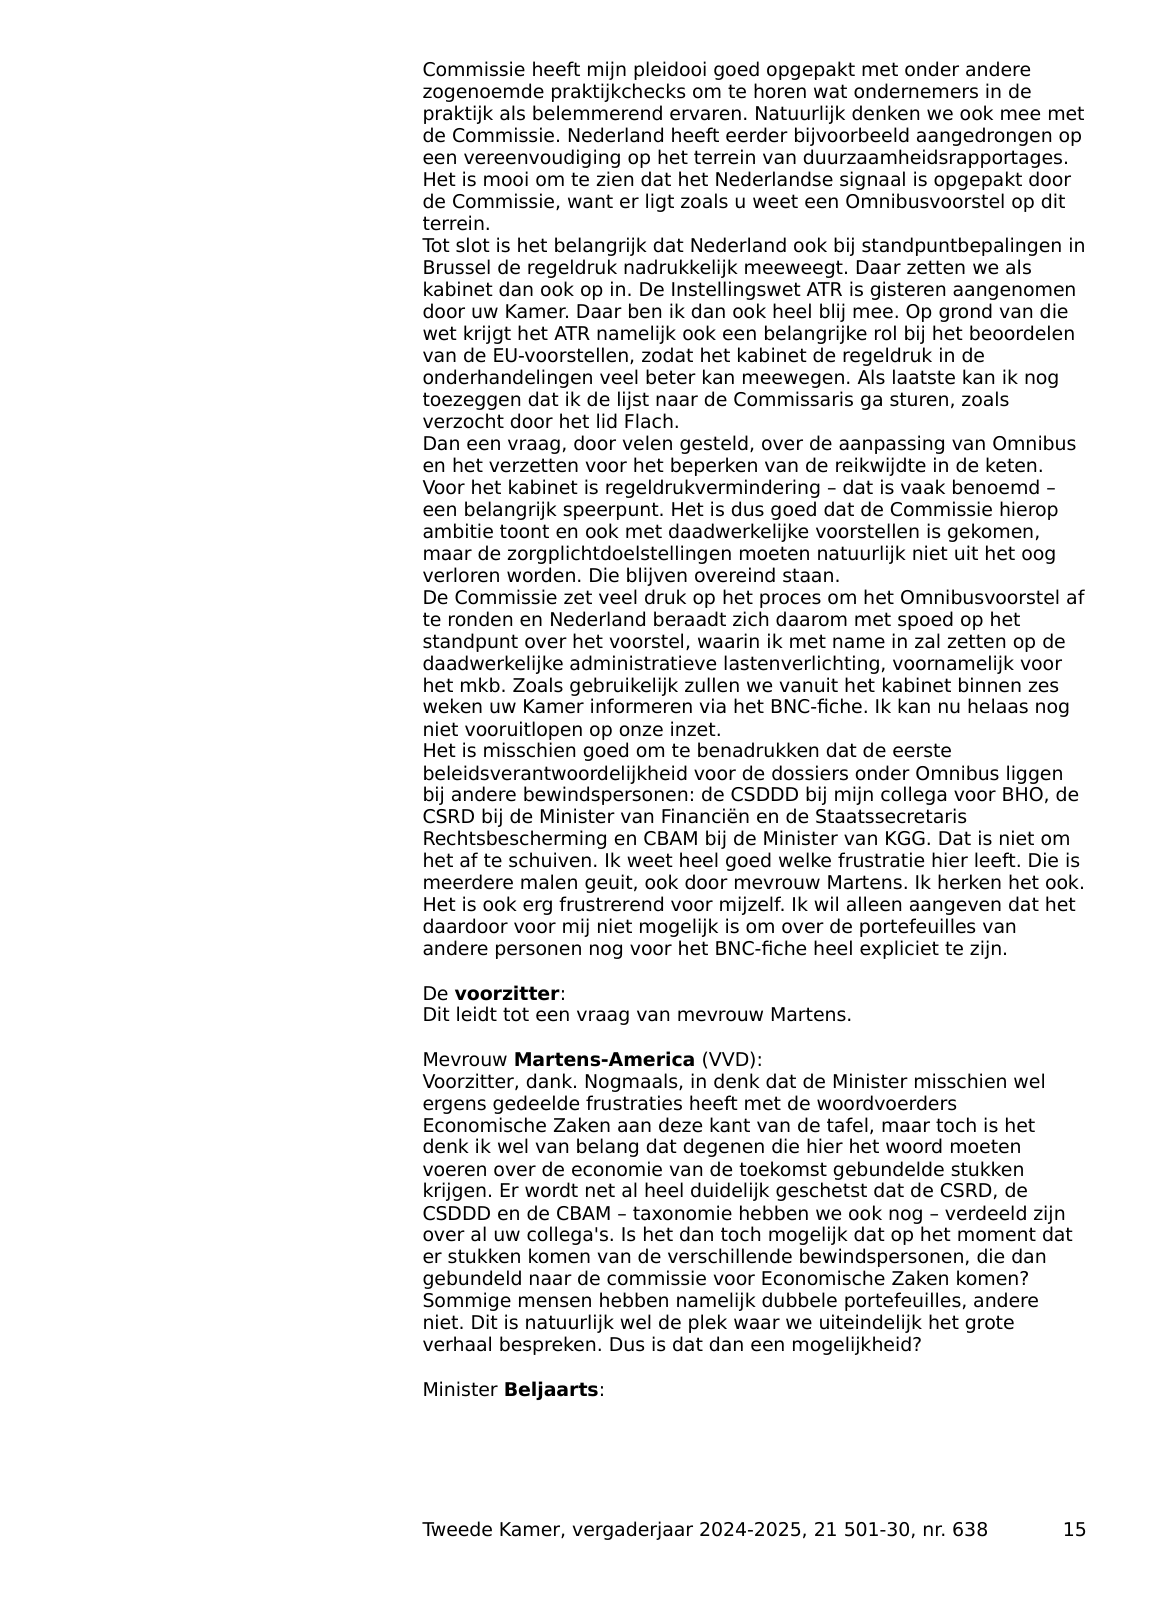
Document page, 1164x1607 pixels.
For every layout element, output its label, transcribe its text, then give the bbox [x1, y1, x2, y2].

text Dan een vraag, door velen gesteld, over de aanpassing van Omnibus en het verzetten voor het beperken van de reikwijdte in de keten. Voor het kabinet is regeldrukvermindering – dat is vaak benoemd – een belangrijk speerpunt. Het is dus goed dat de Commissie hierop ambitie toont en ook met daadwerkelijke voorstellen is gekomen, maar de zorgplichtdoelstellingen moeten natuurlijk niet uit het oog verloren worden. Die blijven overeind staan. [422, 433, 1087, 587]
text Minister Beljaarts: [422, 1378, 1087, 1400]
text Commissie heeft mijn pleidooi goed opgepakt met onder andere zogenoemde praktijkchecks om te horen wat ondernemers in de praktijk als belemmerend ervaren. Natuurlijk denken we ook mee met de Commissie. Nederland heeft eerder bijvoorbeeld aangedrongen op een vereenvoudiging op het terrein van duurzaamheidsrapportages. Het is mooi om te zien dat het Nederlandse signaal is opgepakt door de Commissie, want er ligt zoals u weet een Omnibusvoorstel op dit terrein. [422, 59, 1087, 235]
text Dit leidt tot een vraag van mevrouw Martens. [422, 1004, 1087, 1026]
text De Commissie zet veel druk op het proces om het Omnibusvoorstel af te ronden en Nederland beraadt zich daarom met spoed op het standpunt over het voorstel, waarin ik met name in zal zetten op de daadwerkelijke administratieve lastenverlichting, voornamelijk voor het mkb. Zoals gebruikelijk zullen we vanuit het kabinet binnen zes weken uw Kamer informeren via het BNC-fiche. Ik kan nu helaas nog niet vooruitlopen op onze inzet. [422, 587, 1087, 740]
text De voorzitter: [422, 982, 1087, 1004]
text Voorzitter, dank. Nogmaals, in denk dat de Minister misschien wel ergens gedeelde frustraties heeft met de woordvoerders Economische Zaken aan deze kant van de tafel, maar toch is het denk ik wel van belang dat degenen die hier het woord moeten voeren over de economie van de toekomst gebundelde stukken krijgen. Er wordt net al heel duidelijk geschetst dat de CSRD, de CSDDD en de CBAM – taxonomie hebben we ook nog – verdeeld zijn over al uw collega's. Is het dan toch mogelijk dat op het moment dat er stukken komen van de verschillende bewindspersonen, die dan gebundeld naar de commissie voor Economische Zaken komen? Sommige mensen hebben namelijk dubbele portefeuilles, andere niet. Dit is natuurlijk wel de plek waar we uiteindelijk het grote verhaal bespreken. Dus is dat dan een mogelijkheid? [422, 1071, 1087, 1356]
text Mevrouw Martens-America (VVD): [422, 1048, 1087, 1071]
text Tot slot is het belangrijk dat Nederland ook bij standpuntbepalingen in Brussel de regeldruk nadrukkelijk meeweegt. Daar zetten we als kabinet dan ook op in. De Instellingswet ATR is gisteren aangenomen door uw Kamer. Daar ben ik dan ook heel blij mee. Op grond van die wet krijgt het ATR namelijk ook een belangrijke rol bij het beoordelen van de EU-voorstellen, zodat het kabinet de regeldruk in de onderhandelingen veel beter kan meewegen. Als laatste kan ik nog toezeggen dat ik de lijst naar de Commissaris ga sturen, zoals verzocht door het lid Flach. [422, 235, 1087, 433]
text Het is misschien goed om te benadrukken dat de eerste beleidsverantwoordelijkheid voor de dossiers onder Omnibus liggen bij andere bewindspersonen: de CSDDD bij mijn collega voor BHO, de CSRD bij de Minister van Financiën en de Staatssecretaris Rechtsbescherming en CBAM bij de Minister van KGG. Dat is niet om het af te schuiven. Ik weet heel goed welke frustratie hier leeft. Die is meerdere malen geuit, ook door mevrouw Martens. Ik herken het ook. Het is ook erg frustrerend voor mijzelf. Ik wil alleen aangeven dat het daardoor voor mij niet mogelijk is om over de portefeuilles van andere personen nog voor het BNC-fiche heel expliciet te zijn. [422, 740, 1087, 960]
